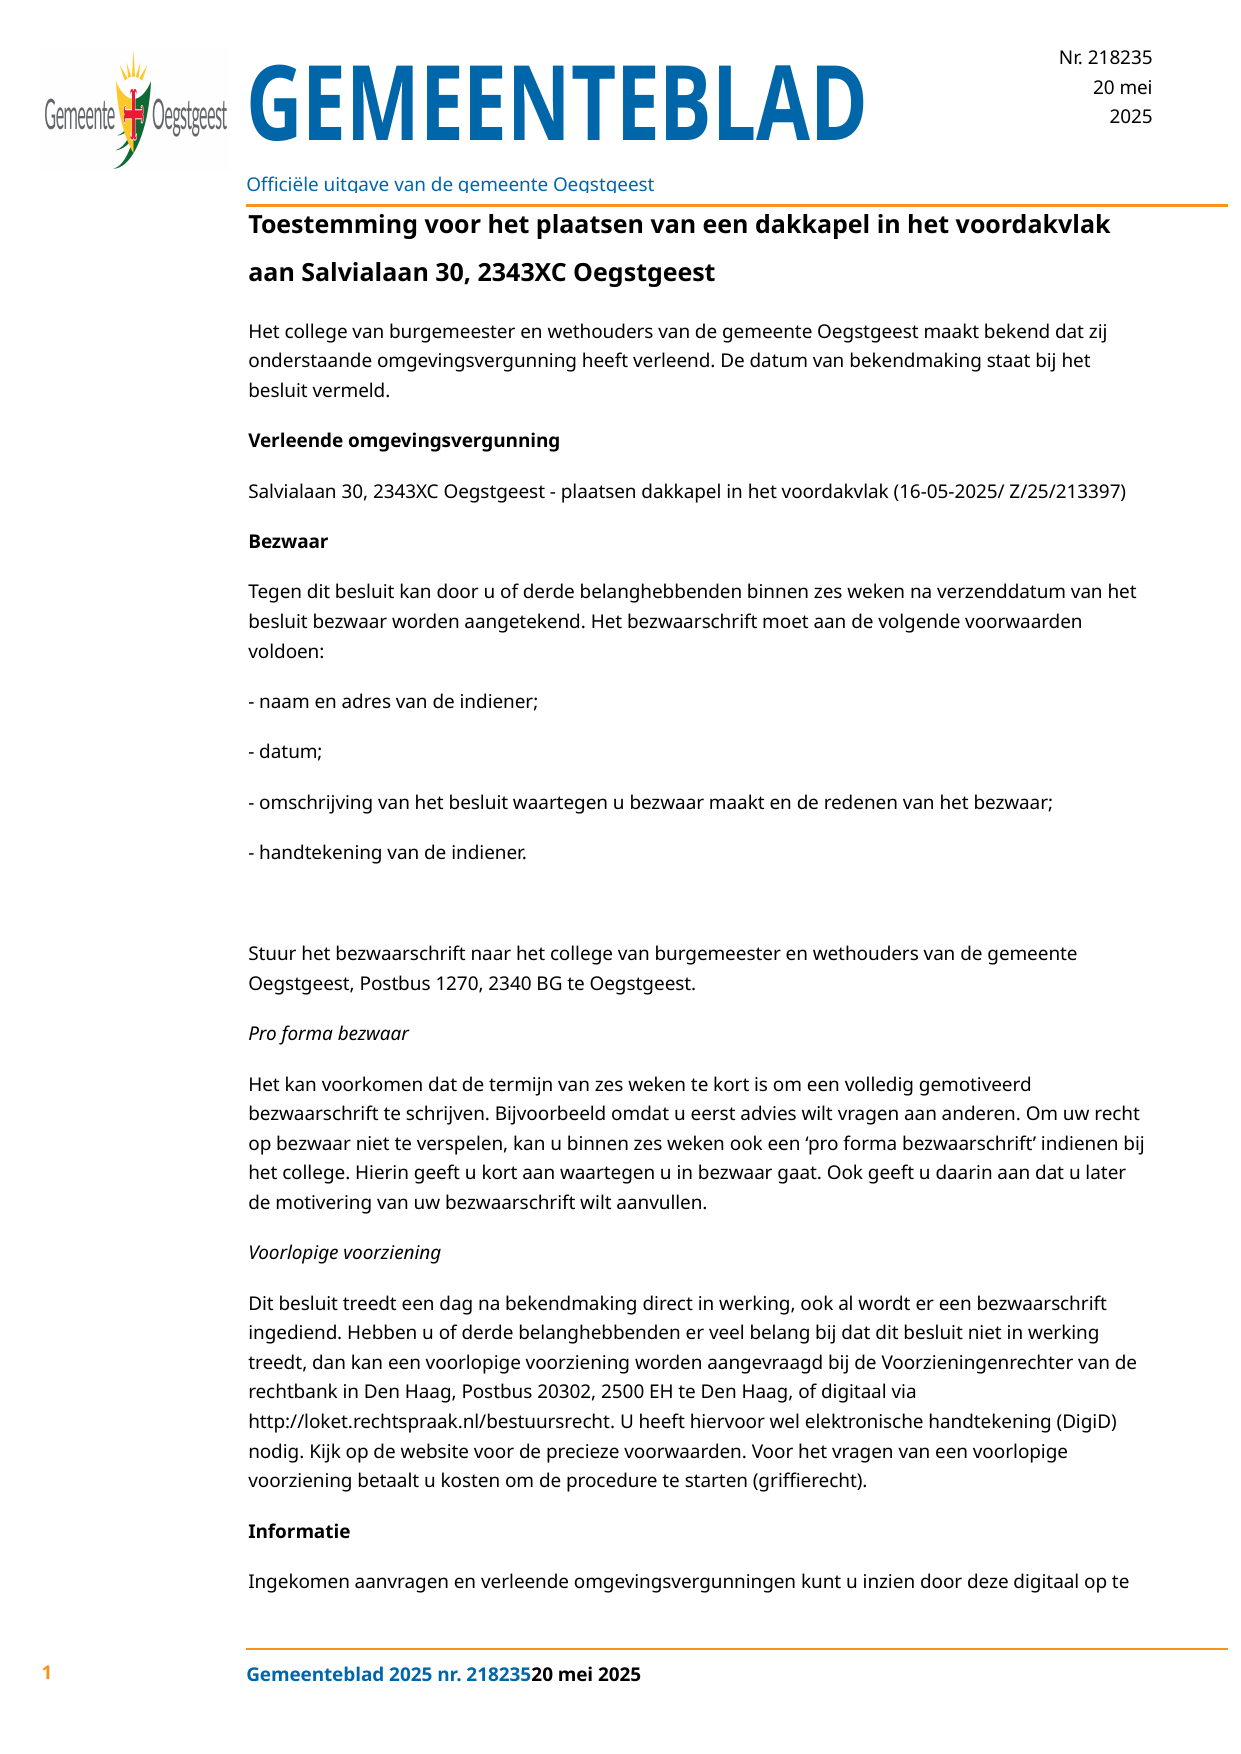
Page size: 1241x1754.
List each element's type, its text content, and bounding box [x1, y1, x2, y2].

text Het kan voorkomen dat de termijn van zes weken te kort is om een volledig gemotiveerd bezwaarschrift te schrijven. Bijvoorbeeld omdat u eerst advies wilt vragen aan anderen. Om uw recht op bezwaar niet te verspelen, kan u binnen zes weken ook een ‘pro forma bezwaarschrift’ indienen bij het college. Hierin geeft u kort aan waartegen u in bezwaar gaat. Ook geeft u daarin aan dat u later de motivering van uw bezwaarschrift wilt aanvullen. [248, 1071, 1152, 1215]
text Informatie [248, 1518, 1152, 1544]
text Toestemming voor het plaatsen van een dakkapel in het voordakvlak aan Salvialaan 30, 2343XC Oegstgeest [248, 207, 1152, 288]
text Voorlopige voorziening [248, 1239, 1152, 1265]
picture [41, 47, 231, 172]
text Dit besluit treedt een dag na bekendmaking direct in werking, ook al wordt er een bezwaarschrift ingediend. Hebben u of derde belanghebbenden er veel belang bij dat dit besluit niet in werking treedt, dan kan een voorlopige voorziening worden aangevraagd bij de Voorzieningenrechter van de rechtbank in Den Haag, Postbus 20302, 2500 EH te Den Haag, of digitaal via http://loket.rechtspraak.nl/bestuursrecht. U heeft hiervoor wel elektronische handtekening (DigiD) nodig. Kijk op de website voor de precieze voorwaarden. Voor het vragen van een voorlopige voorziening betaalt u kosten om de procedure te starten (griffierecht). [248, 1290, 1152, 1493]
text Stuur het bezwaarschrift naar het college van burgemeester en wethouders van de gemeente Oegstgeest, Postbus 1270, 2340 BG te Oegstgeest. [248, 940, 1152, 996]
text Tegen dit besluit kan door u of derde belanghebbenden binnen zes weken na verzenddatum van het besluit bezwaar worden aangetekend. Het bezwaarschrift moet aan de volgende voorwaarden voldoen: [248, 579, 1152, 664]
text - naam en adres van de indiener; [248, 688, 1152, 714]
text Het college van burgemeester en wethouders van de gemeente Oegstgeest maakt bekend dat zij onderstaande omgevingsvergunning heeft verleend. De datum van bekendmaking staat bij het besluit vermeld. [248, 318, 1152, 403]
text - datum; [248, 739, 1152, 764]
text - handtekening van de indiener. [248, 839, 1152, 865]
text Salvialaan 30, 2343XC Oegstgeest - plaatsen dakkapel in het voordakvlak (16-05-2025/ Z/25/213397) [248, 478, 1152, 504]
text - omschrijving van het besluit waartegen u bezwaar maakt en de redenen van het bezwaar; [248, 789, 1152, 815]
text Bezwaar [248, 528, 1152, 554]
text Pro forma bezwaar [248, 1020, 1152, 1046]
text Verleende omgevingsvergunning [248, 427, 1152, 453]
text Ingekomen aanvragen en verleende omgevingsvergunningen kunt u inzien door deze digitaal op te [248, 1568, 1152, 1594]
